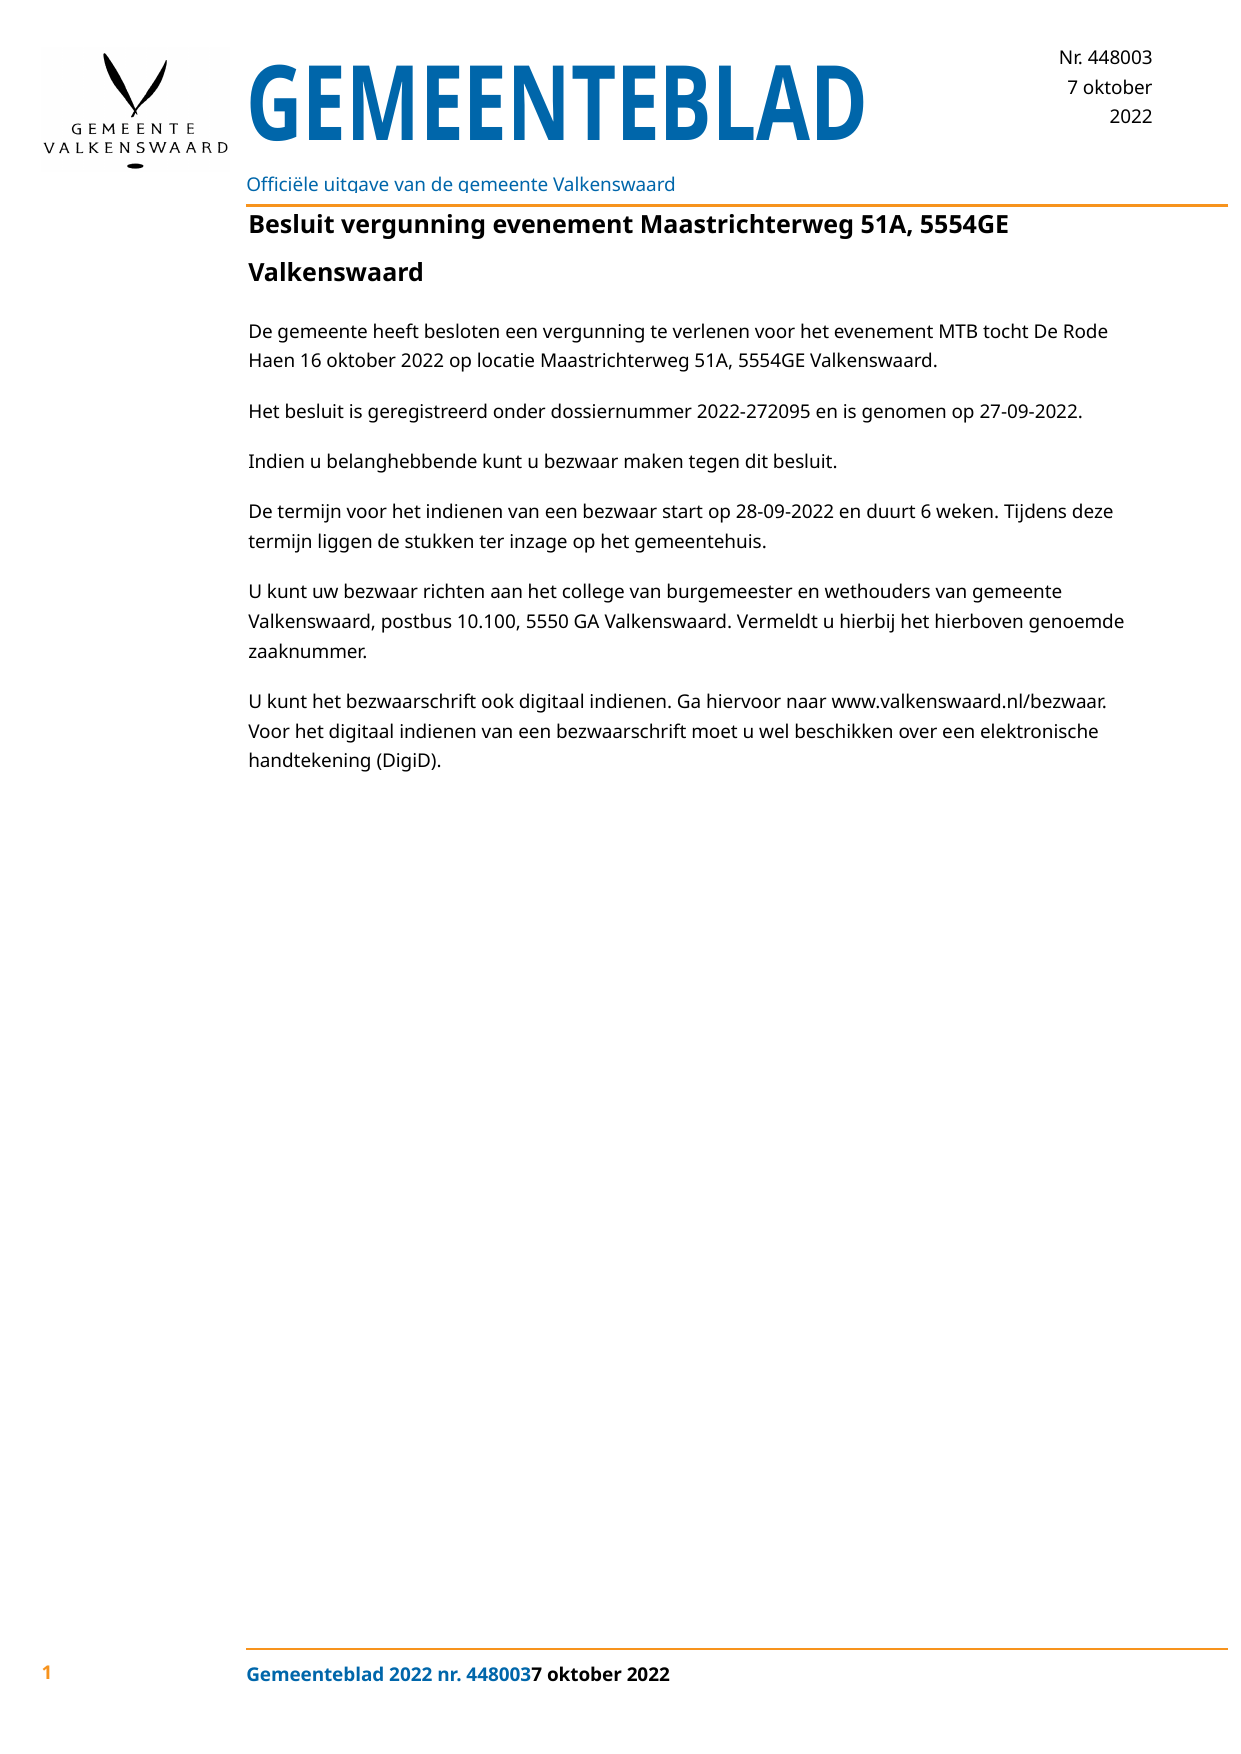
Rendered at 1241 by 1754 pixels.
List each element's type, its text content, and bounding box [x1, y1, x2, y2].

text U kunt uw bezwaar richten aan het college van burgemeester en wethouders van gemeente Valkenswaard, postbus 10.100, 5550 GA Valkenswaard. Vermeldt u hierbij het hierboven genoemde zaaknummer. [248, 579, 1152, 664]
text U kunt het bezwaarschrift ook digitaal indienen. Ga hiervoor naar www.valkenswaard.nl/bezwaar. Voor het digitaal indienen van een bezwaarschrift moet u wel beschikken over een elektronische handtekening (DigiD). [248, 688, 1152, 773]
text Indien u belanghebbende kunt u bezwaar maken tegen dit besluit. [248, 448, 1152, 474]
picture [41, 47, 231, 172]
text De gemeente heeft besloten een vergunning te verlenen voor het evenement MTB tocht De Rode Haen 16 oktober 2022 op locatie Maastrichterweg 51A, 5554GE Valkenswaard. [248, 318, 1152, 373]
text Het besluit is geregistreerd onder dossiernummer 2022-272095 en is genomen op 27-09-2022. [248, 398, 1152, 424]
text De termijn voor het indienen van een bezwaar start op 28-09-2022 en duurt 6 weken. Tijdens deze termijn liggen de stukken ter inzage op het gemeentehuis. [248, 499, 1152, 554]
text Besluit vergunning evenement Maastrichterweg 51A, 5554GE Valkenswaard [248, 207, 1152, 288]
